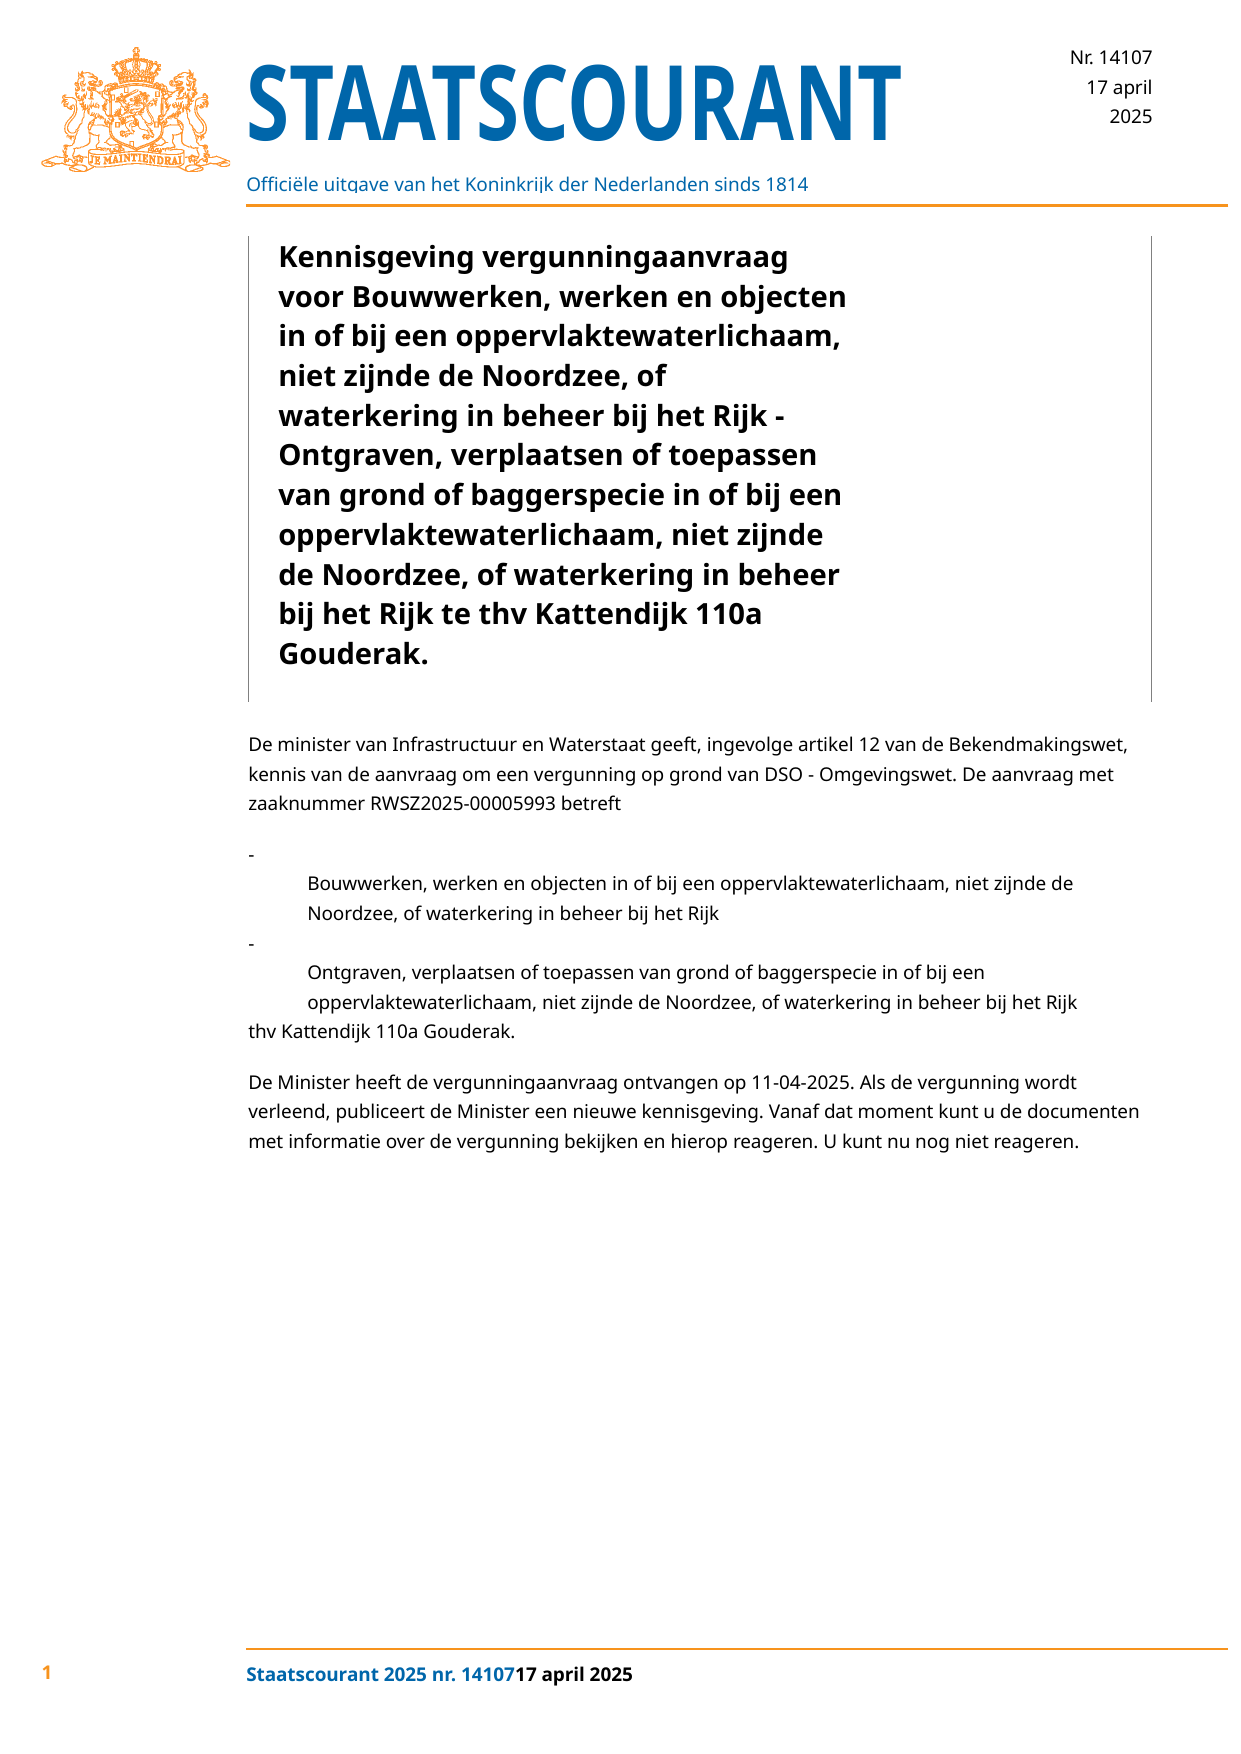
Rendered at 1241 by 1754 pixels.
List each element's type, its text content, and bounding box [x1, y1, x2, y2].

list Ontgraven, verplaatsen of toepassen van grond of baggerspecie in of bij een oppervlaktewaterlichaam, niet zijnde de Noordzee, of waterkering in beheer bij het Rijk [248, 959, 1152, 1015]
picture [41, 47, 231, 172]
table_header [1090, 236, 1151, 413]
picture [912, 236, 1090, 414]
table_header Kennisgeving vergunningaanvraag voor Bouwwerken, werken en objecten in of bij een oppervlaktewaterlichaam, niet zijnde de Noordzee, of waterkering in beheer bij het Rijk -Ontgraven, verplaatsen of toepassen van grond of baggerspecie in of bij een oppervlaktewaterlichaam, niet zijnde de Noordzee, of waterkering in beheer bij het Rijk te thv Kattendijk 110a Gouderak. [249, 236, 850, 702]
text thv Kattendijk 110a Gouderak. [248, 1018, 1152, 1044]
text De Minister heeft de vergunningaanvraag ontvangen op 11-04-2025. Als de vergunning wordt verleend, publiceert de Minister een nieuwe kennisgeving. Vanaf dat moment kunt u de documenten met informatie over de vergunning bekijken en hierop reageren. U kunt nu nog niet reageren. [248, 1069, 1152, 1154]
table_header [850, 236, 912, 413]
table_header [850, 414, 1151, 702]
text De minister van Infrastructuur en Waterstaat geeft, ingevolge artikel 12 van de Bekendmakingswet, kennis van de aanvraag om een vergunning op grond van DSO - Omgevingswet. De aanvraag met zaaknummer RWSZ2025-00005993 betreft [248, 731, 1152, 816]
list Bouwwerken, werken en objecten in of bij een oppervlaktewaterlichaam, niet zijnde de Noordzee, of waterkering in beheer bij het Rijk [248, 871, 1152, 926]
